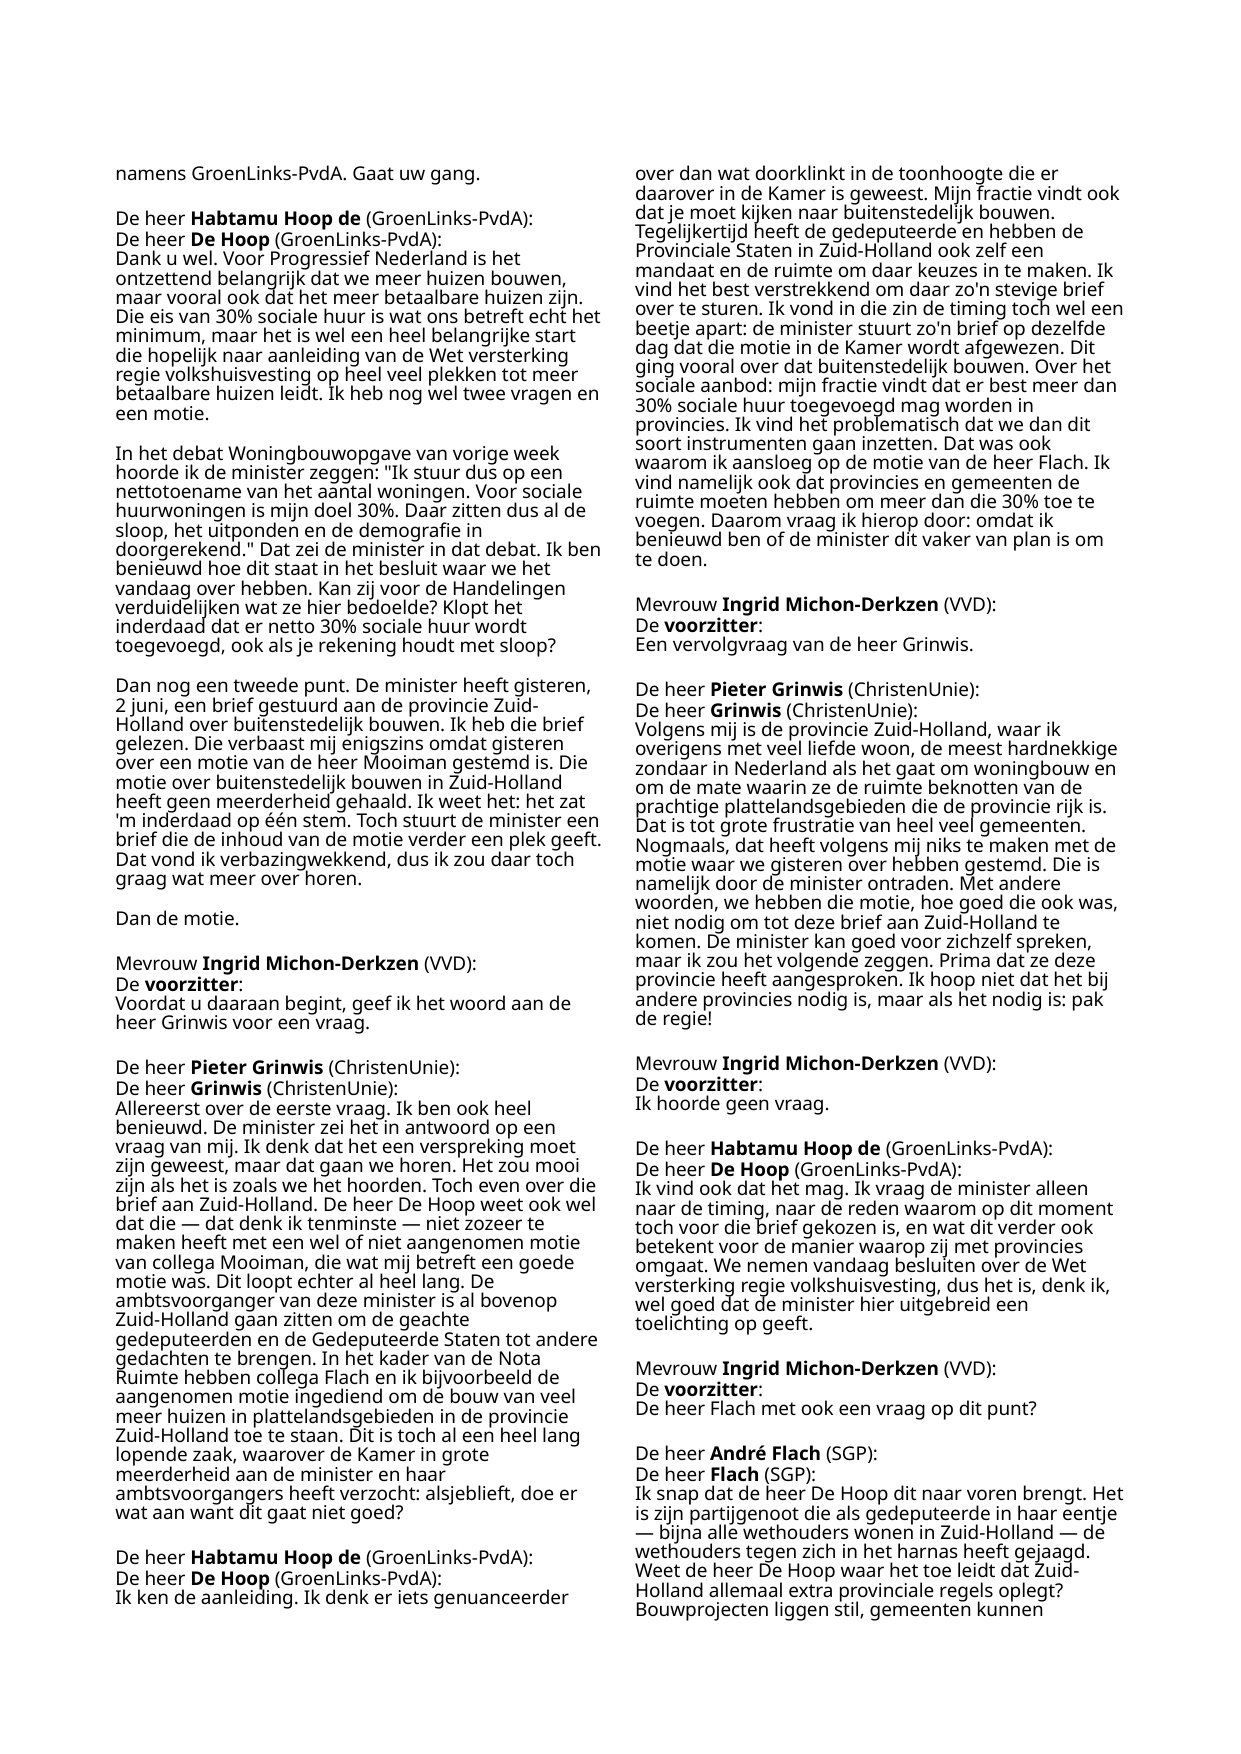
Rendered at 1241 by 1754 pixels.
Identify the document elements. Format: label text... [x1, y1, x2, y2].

text De heer Habtamu Hoop de (GroenLinks-PvdA): [115, 1544, 605, 1570]
text Voordat u daaraan begint, geef ik het woord aan de heer Grinwis voor een vraag. [115, 995, 605, 1034]
text De heer De Hoop (GroenLinks-PvdA): [115, 1570, 605, 1589]
text De heer Habtamu Hoop de (GroenLinks-PvdA): [635, 1135, 1125, 1161]
text Dan de motie. [115, 910, 605, 929]
text Ik hoorde geen vraag. [635, 1095, 1125, 1114]
text De heer Grinwis (ChristenUnie): [635, 702, 1125, 721]
text De voorzitter: [115, 976, 605, 995]
text Allereerst over de eerste vraag. Ik ben ook heel benieuwd. De minister zei het in antwoord op een vraag van mij. Ik denk dat het een verspreking moet zijn geweest, maar dat gaan we horen. Het zou mooi zijn als het is zoals we het hoorden. Toch even over die brief aan Zuid-Holland. De heer De Hoop weet ook wel dat die — dat denk ik tenminste — niet zozeer te maken heeft met een wel of niet aangenomen motie van collega Mooiman, die wat mij betreft een goede motie was. Dit loopt echter al heel lang. De ambtsvoorganger van deze minister is al bovenop Zuid-Holland gaan zitten om de geachte gedeputeerden en de Gedeputeerde Staten tot andere gedachten te brengen. In het kader van de Nota Ruimte hebben collega Flach en ik bijvoorbeeld de aangenomen motie ingediend om de bouw van veel meer huizen in plattelandsgebieden in de provincie Zuid-Holland toe te staan. Dit is toch al een heel lang lopende zaak, waarover de Kamer in grote meerderheid aan de minister en haar ambtsvoorgangers heeft verzocht: alsjeblieft, doe er wat aan want dit gaat niet goed? [115, 1099, 605, 1523]
text Dank u wel. Voor Progressief Nederland is het ontzettend belangrijk dat we meer huizen bouwen, maar vooral ook dat het meer betaalbare huizen zijn. Die eis van 30% sociale huur is wat ons betreft echt het minimum, maar het is wel een heel belangrijke start die hopelijk naar aanleiding van de Wet versterking regie volkshuisvesting op heel veel plekken tot meer betaalbare huizen leidt. Ik heb nog wel twee vragen en een motie. [115, 250, 605, 424]
text Mevrouw Ingrid Michon-Derkzen (VVD): [115, 950, 605, 976]
text Mevrouw Ingrid Michon-Derkzen (VVD): [635, 1050, 1125, 1076]
text De heer Pieter Grinwis (ChristenUnie): [635, 676, 1125, 702]
text De voorzitter: [635, 617, 1125, 636]
text Een vervolgvraag van de heer Grinwis. [635, 636, 1125, 655]
text De heer André Flach (SGP): [635, 1440, 1125, 1466]
text De heer De Hoop (GroenLinks-PvdA): [635, 1161, 1125, 1180]
text In het debat Woningbouwopgave van vorige week hoorde ik de minister zeggen: "Ik stuur dus op een nettotoename van het aantal woningen. Voor sociale huurwoningen is mijn doel 30%. Daar zitten dus al de sloop, het uitponden en de demografie in doorgerekend." Dat zei de minister in dat debat. Ik ben benieuwd hoe dit staat in het besluit waar we het vandaag over hebben. Kan zij voor de Handelingen verduidelijken wat ze hier bedoelde? Klopt het inderdaad dat er netto 30% sociale huur wordt toegevoegd, ook als je rekening houdt met sloop? [115, 444, 605, 657]
text De voorzitter: [635, 1381, 1125, 1400]
text De heer Grinwis (ChristenUnie): [115, 1080, 605, 1099]
text De heer De Hoop (GroenLinks-PvdA): [115, 231, 605, 250]
text Dan nog een tweede punt. De minister heeft gisteren, 2 juni, een brief gestuurd aan de provincie Zuid-Holland over buitenstedelijk bouwen. Ik heb die brief gelezen. Die verbaast mij enigszins omdat gisteren over een motie van de heer Mooiman gestemd is. Die motie over buitenstedelijk bouwen in Zuid-Holland heeft geen meerderheid gehaald. Ik weet het: het zat 'm inderdaad op één stem. Toch stuurt de minister een brief die de inhoud van de motie verder een plek geeft. Dat vond ik verbazingwekkend, dus ik zou daar toch graag wat meer over horen. [115, 677, 605, 889]
text Mevrouw Ingrid Michon-Derkzen (VVD): [635, 591, 1125, 617]
text Mevrouw Ingrid Michon-Derkzen (VVD): [635, 1355, 1125, 1381]
text namens GroenLinks-PvdA. Gaat uw gang. [115, 165, 605, 184]
text De voorzitter: [635, 1076, 1125, 1095]
text Volgens mij is de provincie Zuid-Holland, waar ik overigens met veel liefde woon, de meest hardnekkige zondaar in Nederland als het gaat om woningbouw en om de mate waarin ze de ruimte beknotten van de prachtige plattelandsgebieden die de provincie rijk is. Dat is tot grote frustratie van heel veel gemeenten. Nogmaals, dat heeft volgens mij niks te maken met de motie waar we gisteren over hebben gestemd. Die is namelijk door de minister ontraden. Met andere woorden, we hebben die motie, hoe goed die ook was, niet nodig om tot deze brief aan Zuid-Holland te komen. De minister kan goed voor zichzelf spreken, maar ik zou het volgende zeggen. Prima dat ze deze provincie heeft aangesproken. Ik hoop niet dat het bij andere provincies nodig is, maar als het nodig is: pak de regie! [635, 721, 1125, 1029]
text De heer Flach (SGP): [635, 1466, 1125, 1485]
text Ik vind ook dat het mag. Ik vraag de minister alleen naar de timing, naar de reden waarom op dit moment toch voor die brief gekozen is, en wat dit verder ook betekent voor de manier waarop zij met provincies omgaat. We nemen vandaag besluiten over de Wet versterking regie volkshuisvesting, dus het is, denk ik, wel goed dat de minister hier uitgebreid een toelichting op geeft. [635, 1180, 1125, 1334]
text De heer Flach met ook een vraag op dit punt? [635, 1400, 1125, 1419]
text Ik snap dat de heer De Hoop dit naar voren brengt. Het is zijn partijgenoot die als gedeputeerde in haar eentje — bijna alle wethouders wonen in Zuid-Holland — de wethouders tegen zich in het harnas heeft gejaagd. Weet de heer De Hoop waar het toe leidt dat Zuid-Holland allemaal extra provinciale regels oplegt? Bouwprojecten liggen stil, gemeenten kunnen [635, 1485, 1125, 1620]
text Ik ken de aanleiding. Ik denk er iets genuanceerder [115, 1589, 605, 1608]
text De heer Habtamu Hoop de (GroenLinks-PvdA): [115, 205, 605, 231]
text De heer Pieter Grinwis (ChristenUnie): [115, 1054, 605, 1080]
text over dan wat doorklinkt in de toonhoogte die er daarover in de Kamer is geweest. Mijn fractie vindt ook dat je moet kijken naar buitenstedelijk bouwen. Tegelijkertijd heeft de gedeputeerde en hebben de Provinciale Staten in Zuid-Holland ook zelf een mandaat en de ruimte om daar keuzes in te maken. Ik vind het best verstrekkend om daar zo'n stevige brief over te sturen. Ik vond in die zin de timing toch wel een beetje apart: de minister stuurt zo'n brief op dezelfde dag dat die motie in de Kamer wordt afgewezen. Dit ging vooral over dat buitenstedelijk bouwen. Over het sociale aanbod: mijn fractie vindt dat er best meer dan 30% sociale huur toegevoegd mag worden in provincies. Ik vind het problematisch dat we dan dit soort instrumenten gaan inzetten. Dat was ook waarom ik aansloeg op de motie van de heer Flach. Ik vind namelijk ook dat provincies en gemeenten de ruimte moeten hebben om meer dan die 30% toe te voegen. Daarom vraag ik hierop door: omdat ik benieuwd ben of de minister dit vaker van plan is om te doen. [635, 165, 1125, 570]
